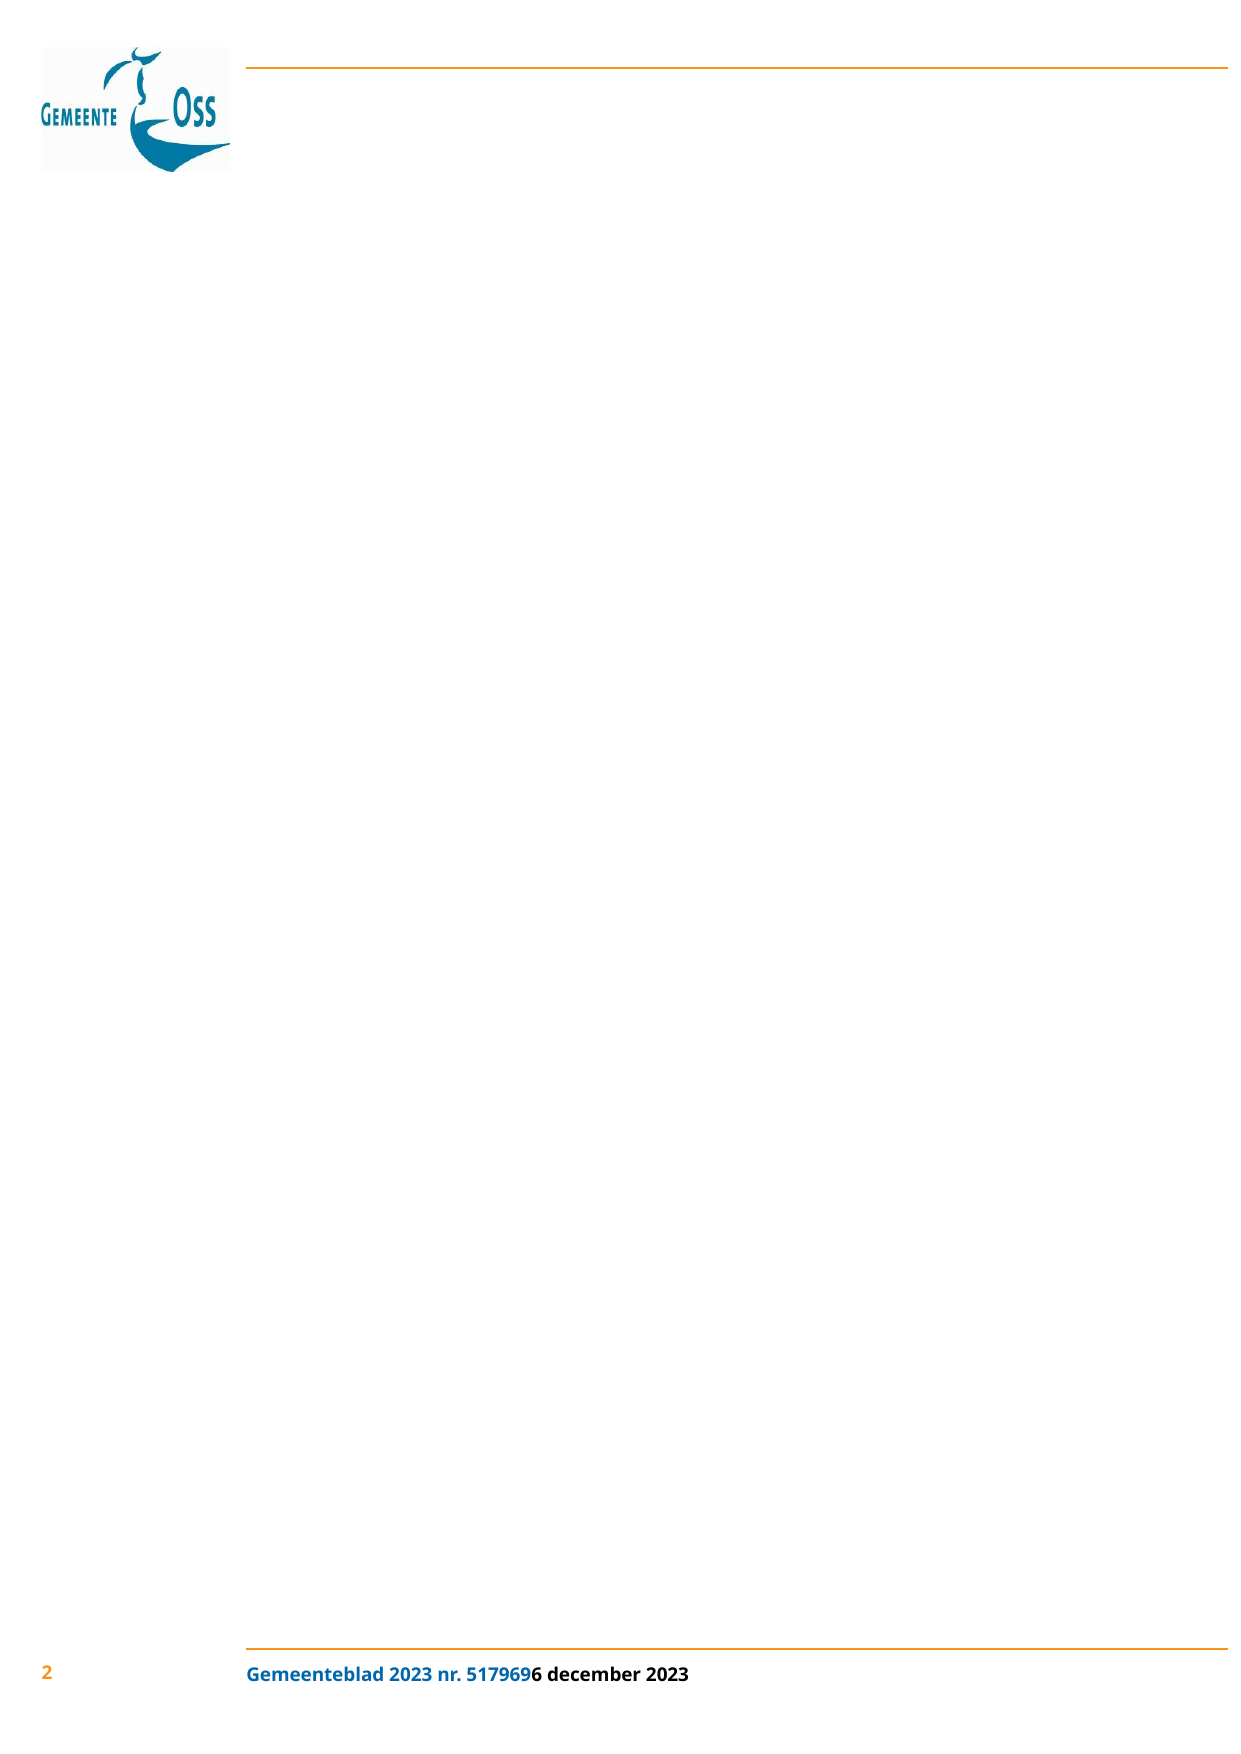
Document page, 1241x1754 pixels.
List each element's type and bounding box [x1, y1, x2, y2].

picture [41, 47, 231, 172]
